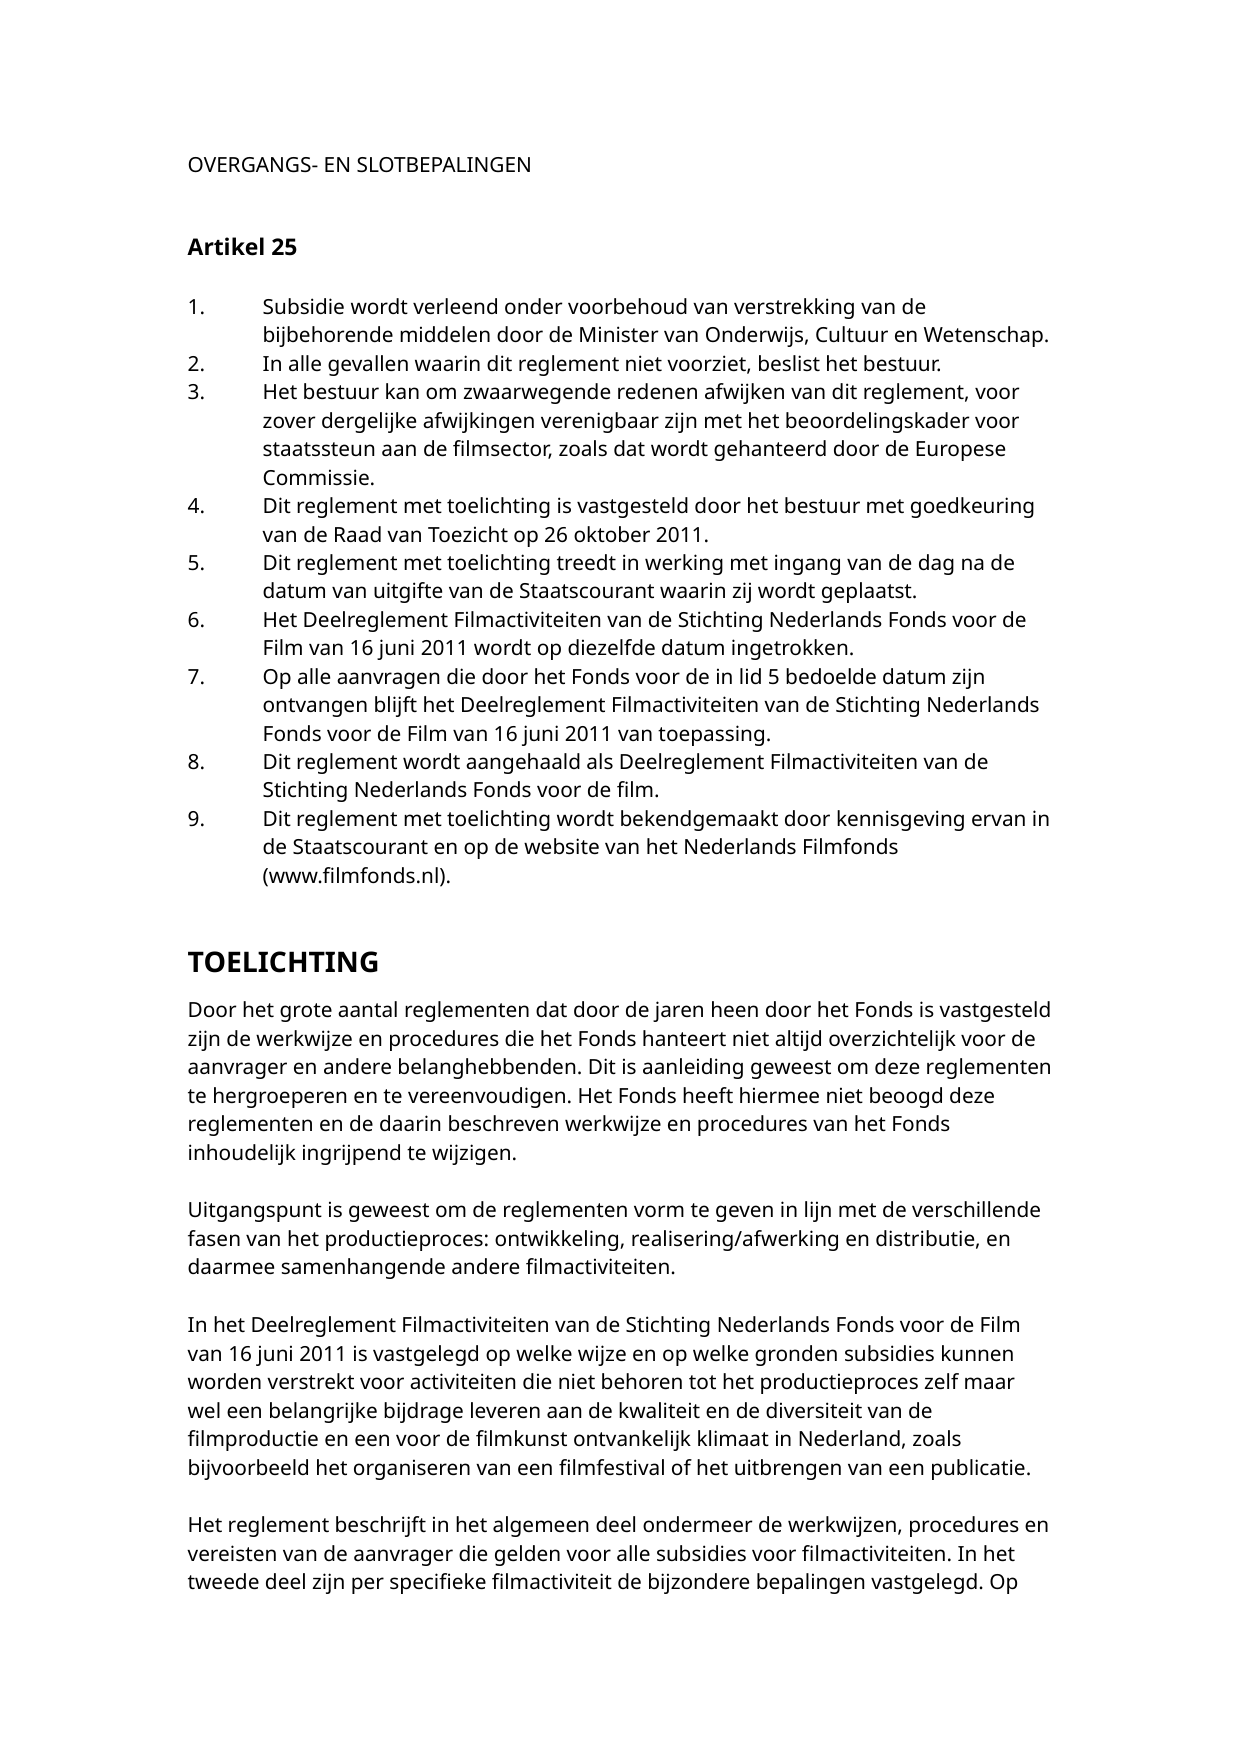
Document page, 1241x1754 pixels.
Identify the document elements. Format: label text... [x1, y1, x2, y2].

list Subsidie wordt verleend onder voorbehoud van verstrekking van de bijbehorende middelen door de Minister van Onderwijs, Cultuur en Wetenschap. [187, 292, 1053, 349]
subtitle Artikel 25 [187, 231, 1053, 262]
list Op alle aanvragen die door het Fonds voor de in lid 5 bedoelde datum zijn ontvangen blijft het Deelreglement Filmactiviteiten van de Stichting Nederlands Fonds voor de Film van 16 juni 2011 van toepassing. [187, 662, 1053, 747]
list In alle gevallen waarin dit reglement niet voorziet, beslist het bestuur. [187, 349, 1053, 377]
text Uitgangspunt is geweest om de reglementen vorm te geven in lijn met de verschillende fasen van het productieproces: ontwikkeling, realisering/afwerking en distributie, en daarmee samenhangende andere filmactiviteiten. [187, 1196, 1053, 1281]
list Dit reglement wordt aangehaald als Deelreglement Filmactiviteiten van de Stichting Nederlands Fonds voor de film. [187, 747, 1053, 804]
list Dit reglement met toelichting treedt in werking met ingang van de dag na de datum van uitgifte van de Staatscourant waarin zij wordt geplaatst. [187, 548, 1053, 605]
subtitle OVERGANGS- EN SLOTBEPALINGEN [187, 150, 1053, 178]
list Dit reglement met toelichting wordt bekendgemaakt door kennisgeving ervan in de Staatscourant en op de website van het Nederlands Filmfonds (www.filmfonds.nl). [187, 804, 1053, 889]
text In het Deelreglement Filmactiviteiten van de Stichting Nederlands Fonds voor de Film van 16 juni 2011 is vastgelegd op welke wijze en op welke gronden subsidies kunnen worden verstrekt voor activiteiten die niet behoren tot het productieproces zelf maar wel een belangrijke bijdrage leveren aan de kwaliteit en de diversiteit van de filmproductie en een voor de filmkunst ontvankelijk klimaat in Nederland, zoals bijvoorbeeld het organiseren van een filmfestival of het uitbrengen van een publicatie. [187, 1310, 1053, 1481]
list Het Deelreglement Filmactiviteiten van de Stichting Nederlands Fonds voor de Film van 16 juni 2011 wordt op diezelfde datum ingetrokken. [187, 605, 1053, 662]
text Het reglement beschrijft in het algemeen deel ondermeer de werkwijzen, procedures en vereisten van de aanvrager die gelden voor alle subsidies voor filmactiviteiten. In het tweede deel zijn per specifieke filmactiviteit de bijzondere bepalingen vastgelegd. Op [187, 1511, 1053, 1596]
list Het bestuur kan om zwaarwegende redenen afwijken van dit reglement, voor zover dergelijke afwijkingen verenigbaar zijn met het beoordelingskader voor staatssteun aan de filmsector, zoals dat wordt gehanteerd door de Europese Commissie. [187, 377, 1053, 491]
text Door het grote aantal reglementen dat door de jaren heen door het Fonds is vastgesteld zijn de werkwijze en procedures die het Fonds hanteert niet altijd overzichtelijk voor de aanvrager en andere belanghebbenden. Dit is aanleiding geweest om deze reglementen te hergroeperen en te vereenvoudigen. Het Fonds heeft hiermee niet beoogd deze reglementen en de daarin beschreven werkwijze en procedures van het Fonds inhoudelijk ingrijpend te wijzigen. [187, 996, 1053, 1166]
list Dit reglement met toelichting is vastgesteld door het bestuur met goedkeuring van de Raad van Toezicht op 26 oktober 2011. [187, 491, 1053, 548]
subtitle TOELICHTING [187, 942, 1053, 981]
